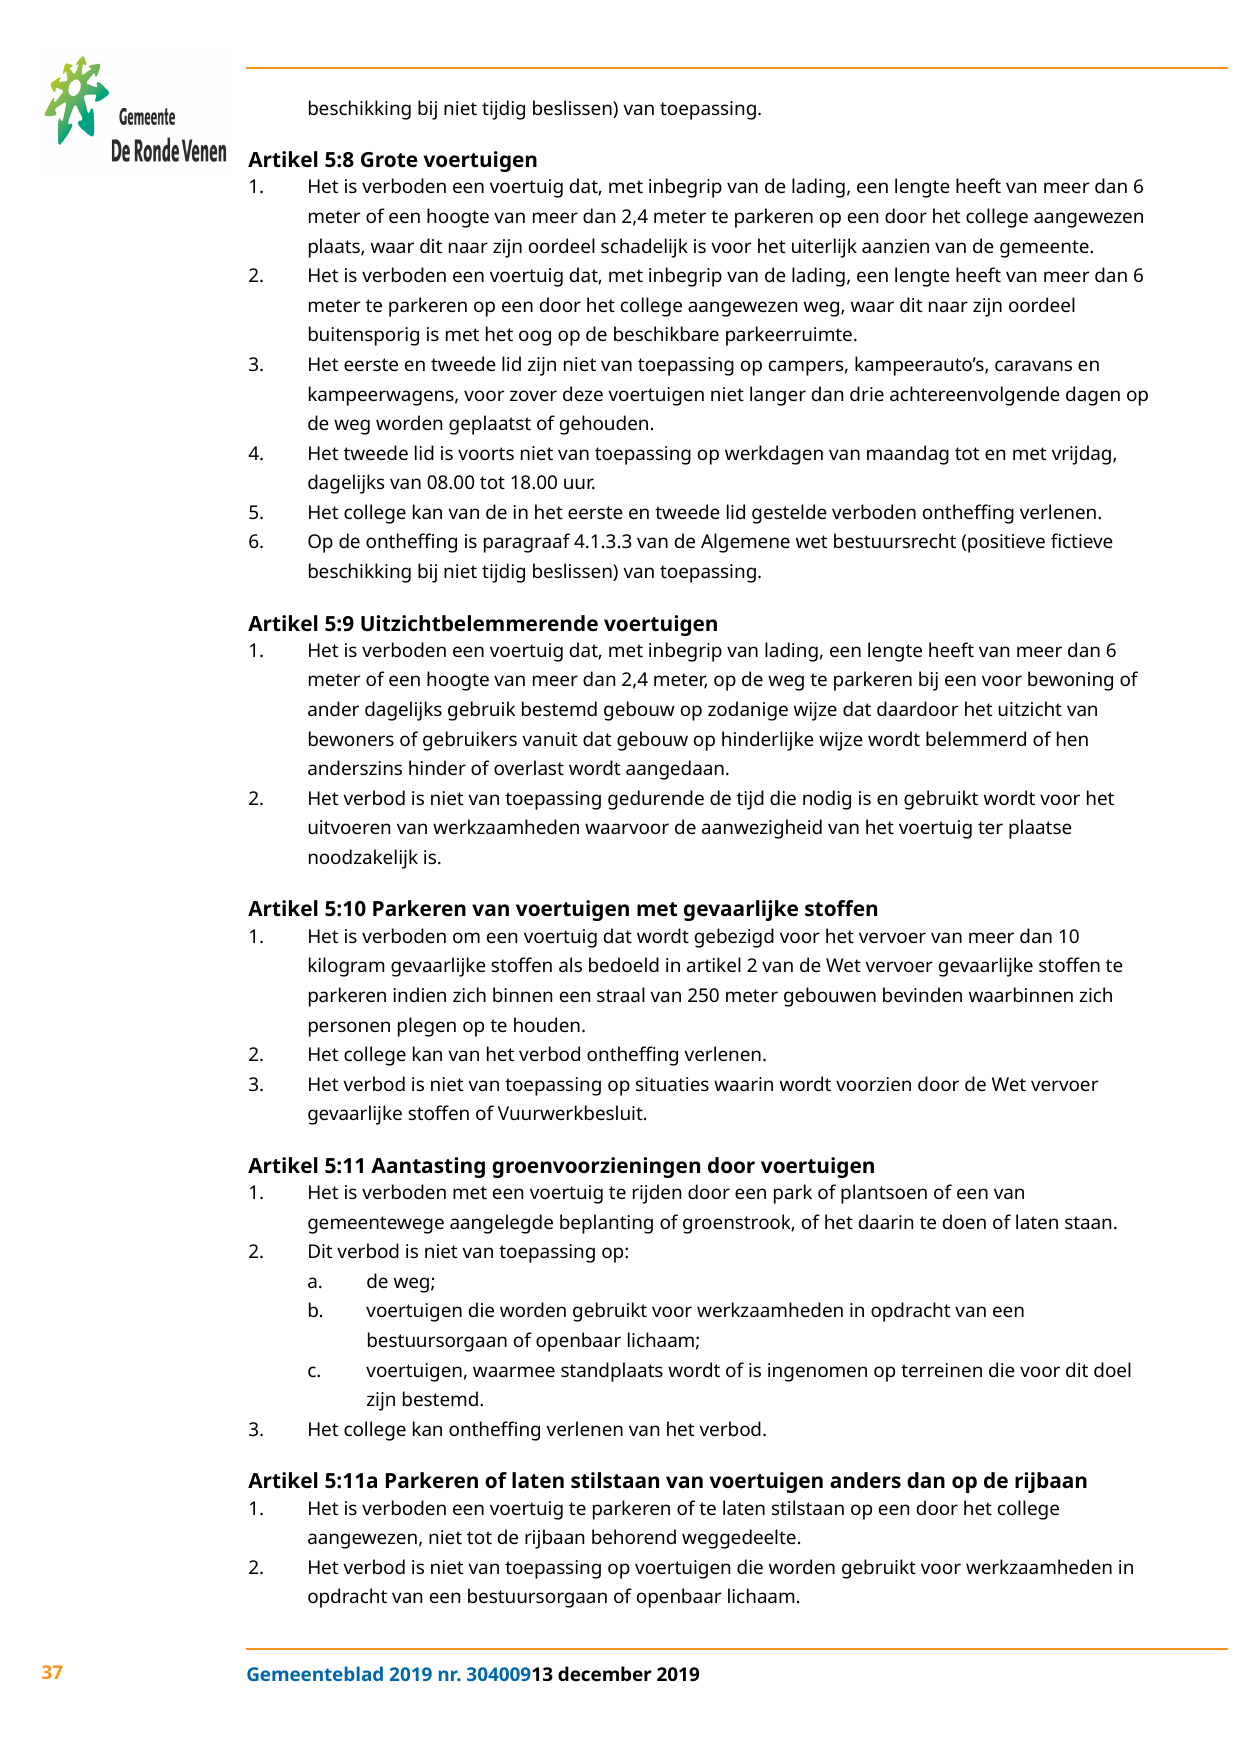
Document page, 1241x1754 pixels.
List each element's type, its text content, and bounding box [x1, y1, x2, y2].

list Het is verboden om een voertuig dat wordt gebezigd voor het vervoer van meer dan 10 kilogram gevaarlijke stoffen als bedoeld in artikel 2 van de Wet vervoer gevaarlijke stoffen te parkeren indien zich binnen een straal van 250 meter gebouwen bevinden waarbinnen zich personen plegen op te houden. [248, 923, 1152, 1037]
list Het verbod is niet van toepassing op situaties waarin wordt voorzien door de Wet vervoer gevaarlijke stoffen of Vuurwerkbesluit. [248, 1071, 1152, 1126]
list Het is verboden een voertuig dat, met inbegrip van lading, een lengte heeft van meer dan 6 meter of een hoogte van meer dan 2,4 meter, op de weg te parkeren bij een voor bewoning of ander dagelijks gebruik bestemd gebouw op zodanige wijze dat daardoor het uitzicht van bewoners of gebruikers vanuit dat gebouw op hinderlijke wijze wordt belemmerd of hen anderszins hinder of overlast wordt aangedaan. [248, 637, 1152, 781]
list Het eerste en tweede lid zijn niet van toepassing op campers, kampeerauto’s, caravans en kampeerwagens, voor zover deze voertuigen niet langer dan drie achtereenvolgende dagen op de weg worden geplaatst of gehouden. [248, 351, 1152, 436]
list Dit verbod is niet van toepassing op: [248, 1238, 1152, 1264]
list Het is verboden een voertuig dat, met inbegrip van de lading, een lengte heeft van meer dan 6 meter of een hoogte van meer dan 2,4 meter te parkeren op een door het college aangewezen plaats, waar dit naar zijn oordeel schadelijk is voor het uiterlijk aanzien van de gemeente. [248, 174, 1152, 258]
list Het is verboden een voertuig te parkeren of te laten stilstaan op een door het college aangewezen, niet tot de rijbaan behorend weggedeelte. [248, 1495, 1152, 1550]
list Het college kan van de in het eerste en tweede lid gestelde verboden ontheffing verlenen. [248, 499, 1152, 525]
text Artikel 5:9 Uitzichtbelemmerende voertuigen [248, 609, 1152, 637]
list Het is verboden een voertuig dat, met inbegrip van de lading, een lengte heeft van meer dan 6 meter te parkeren op een door het college aangewezen weg, waar dit naar zijn oordeel buitensporig is met het oog op de beschikbare parkeerruimte. [248, 262, 1152, 347]
list Op de ontheffing is paragraaf 4.1.3.3 van de Algemene wet bestuursrecht (positieve fictieve beschikking bij niet tijdig beslissen) van toepassing. [248, 529, 1152, 584]
list beschikking bij niet tijdig beslissen) van toepassing. [248, 95, 1152, 121]
picture [41, 47, 231, 172]
list Het verbod is niet van toepassing gedurende de tijd die nodig is en gebruikt wordt voor het uitvoeren van werkzaamheden waarvoor de aanwezigheid van het voertuig ter plaatse noodzakelijk is. [248, 785, 1152, 870]
list Het is verboden met een voertuig te rijden door een park of plantsoen of een van gemeentewege aangelegde beplanting of groenstrook, of het daarin te doen of laten staan. [248, 1179, 1152, 1235]
list Het college kan van het verbod ontheffing verlenen. [248, 1041, 1152, 1067]
text Artikel 5:11a Parkeren of laten stilstaan van voertuigen anders dan op de rijbaan [248, 1466, 1152, 1495]
text Artikel 5:8 Grote voertuigen [248, 145, 1152, 174]
list voertuigen, waarmee standplaats wordt of is ingenomen op terreinen die voor dit doel zijn bestemd. [307, 1357, 1152, 1412]
list Het verbod is niet van toepassing op voertuigen die worden gebruikt voor werkzaamheden in opdracht van een bestuursorgaan of openbaar lichaam. [248, 1554, 1152, 1609]
text Artikel 5:11 Aantasting groenvoorzieningen door voertuigen [248, 1151, 1152, 1179]
list de weg; [307, 1268, 1152, 1294]
list Het tweede lid is voorts niet van toepassing op werkdagen van maandag tot en met vrijdag, dagelijks van 08.00 tot 18.00 uur. [248, 440, 1152, 495]
list voertuigen die worden gebruikt voor werkzaamheden in opdracht van een bestuursorgaan of openbaar lichaam; [307, 1298, 1152, 1353]
list Het college kan ontheffing verlenen van het verbod. [248, 1416, 1152, 1442]
text Artikel 5:10 Parkeren van voertuigen met gevaarlijke stoffen [248, 894, 1152, 923]
